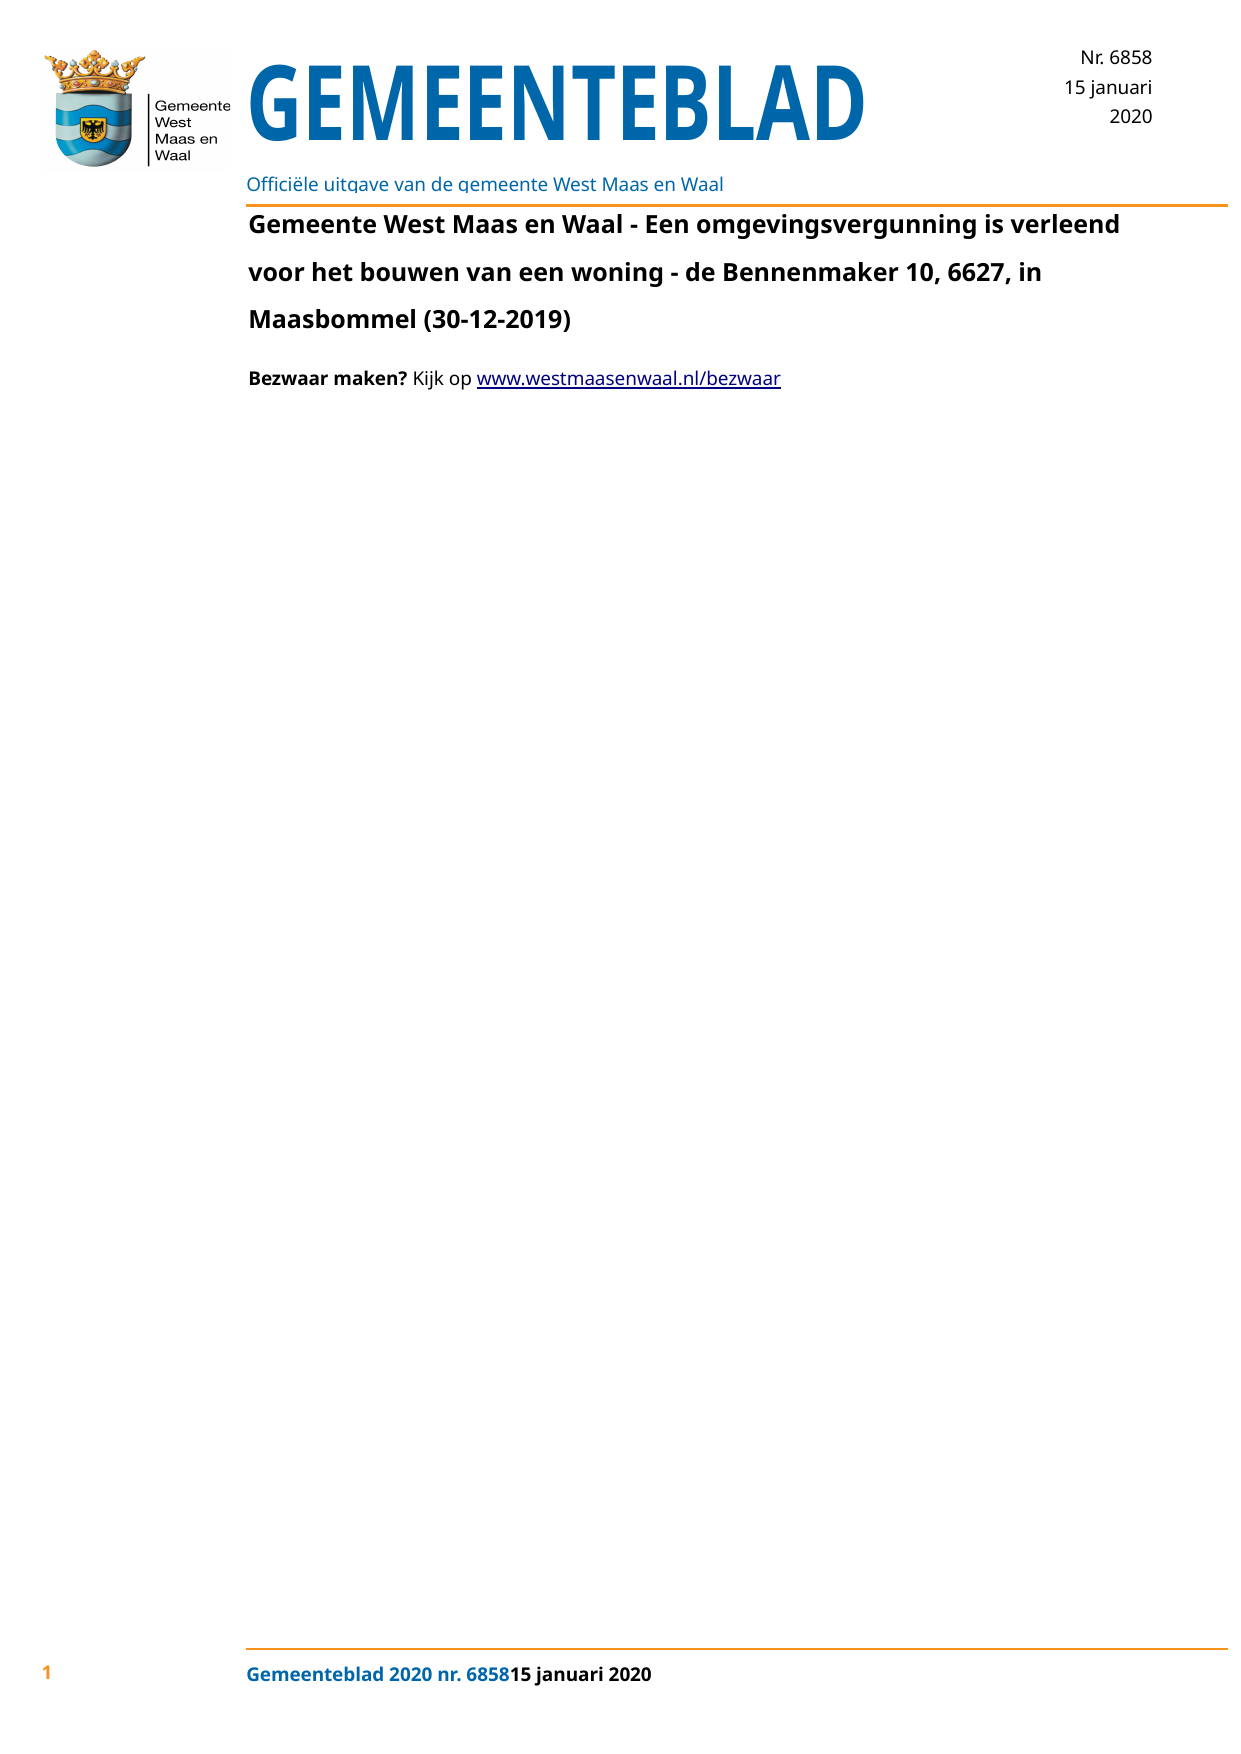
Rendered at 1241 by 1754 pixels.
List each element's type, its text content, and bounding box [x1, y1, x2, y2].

text Gemeente West Maas en Waal - Een omgevingsvergunning is verleend voor het bouwen van een woning - de Bennenmaker 10, 6627, in Maasbommel (30-12-2019) [248, 207, 1152, 336]
picture [41, 47, 231, 172]
text Bezwaar maken? Kijk op www.westmaasenwaal.nl/bezwaar [248, 366, 1152, 391]
